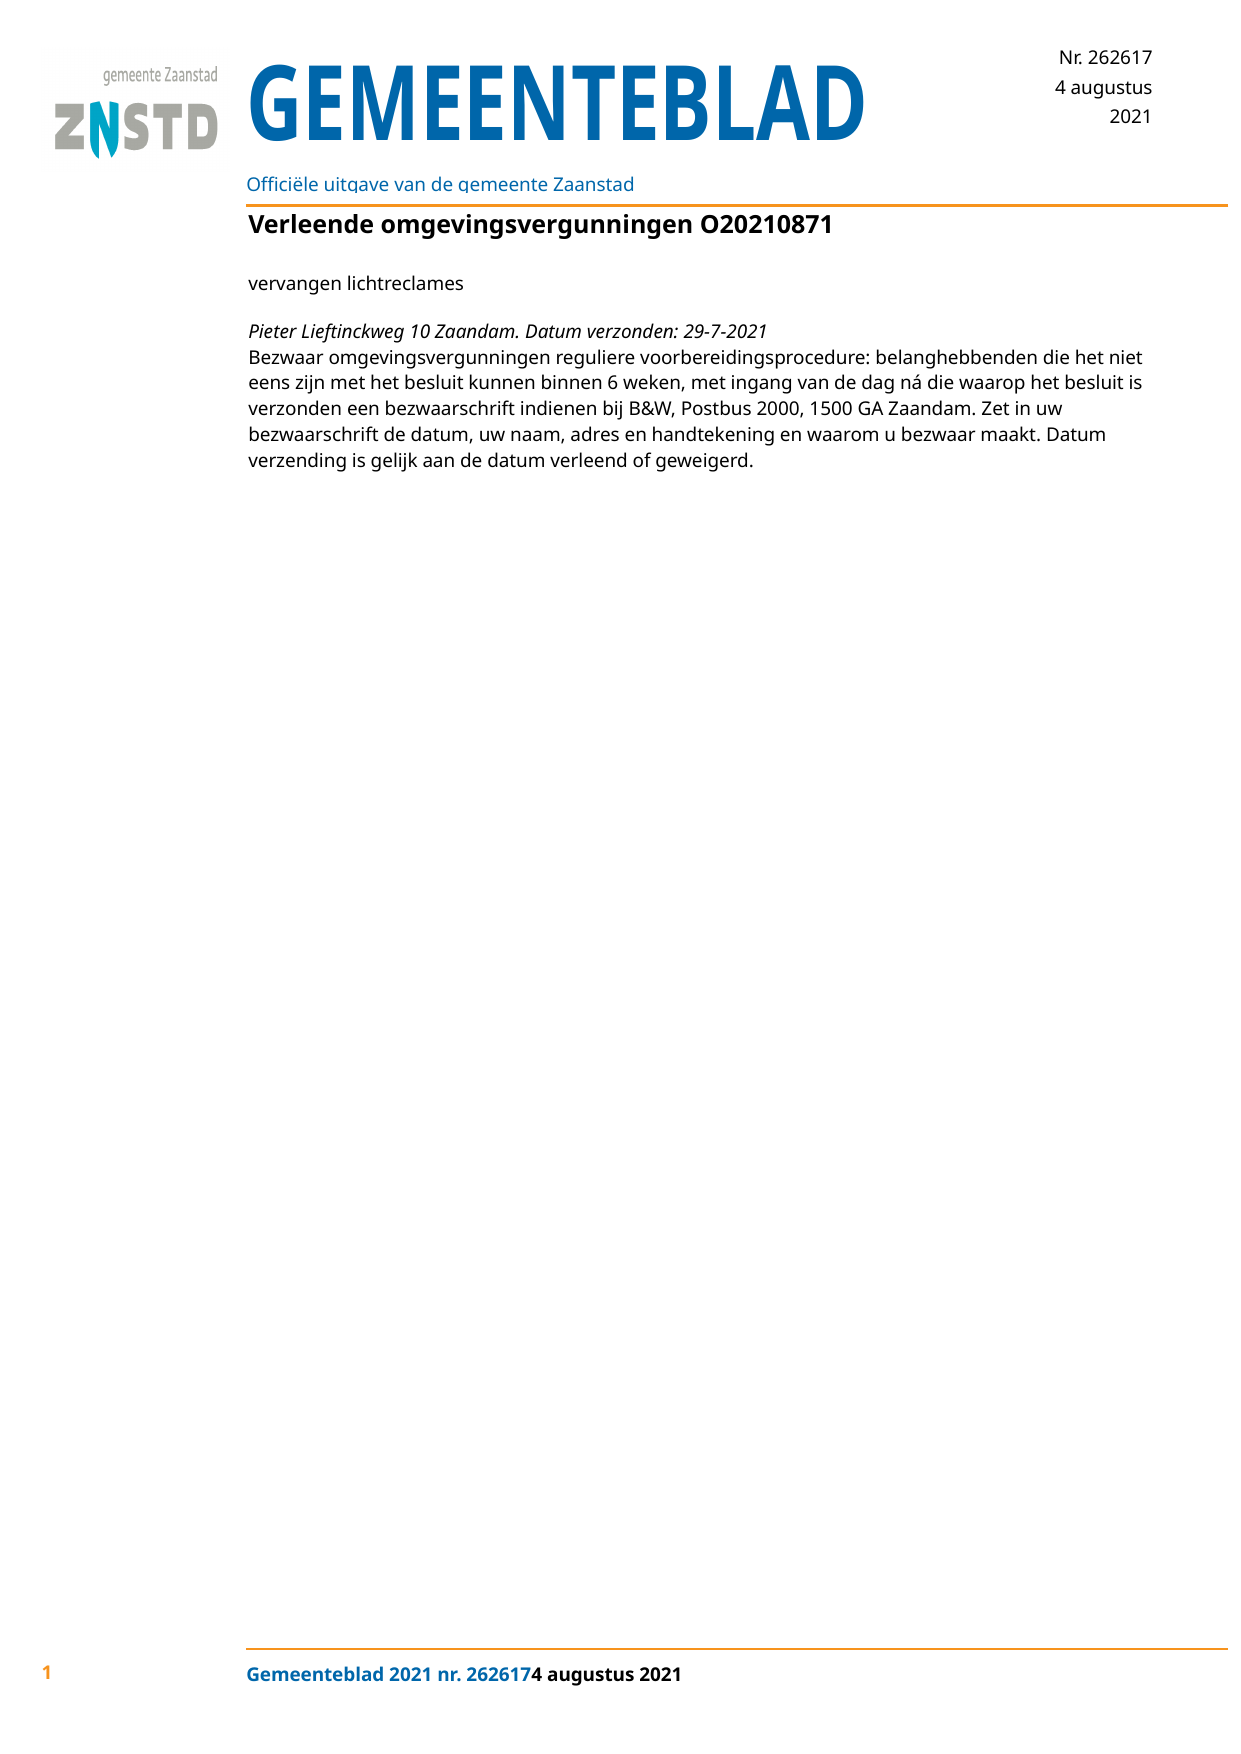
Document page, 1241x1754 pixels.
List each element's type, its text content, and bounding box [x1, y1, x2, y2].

text Verleende omgevingsvergunningen O20210871 [248, 207, 1152, 241]
text Bezwaar omgevingsvergunningen reguliere voorbereidingsprocedure: belanghebbenden die het niet eens zijn met het besluit kunnen binnen 6 weken, met ingang van de dag ná die waarop het besluit is verzonden een bezwaarschrift indienen bij B&W, Postbus 2000, 1500 GA Zaandam. Zet in uw bezwaarschrift de datum, uw naam, adres en handtekening en waarom u bezwaar maakt. Datum verzending is gelijk aan de datum verleend of geweigerd. [248, 344, 1152, 472]
text Pieter Lieftinckweg 10 Zaandam. Datum verzonden: 29-7-2021 [248, 318, 1152, 344]
picture [41, 47, 231, 172]
text vervangen lichtreclames [248, 270, 1152, 296]
